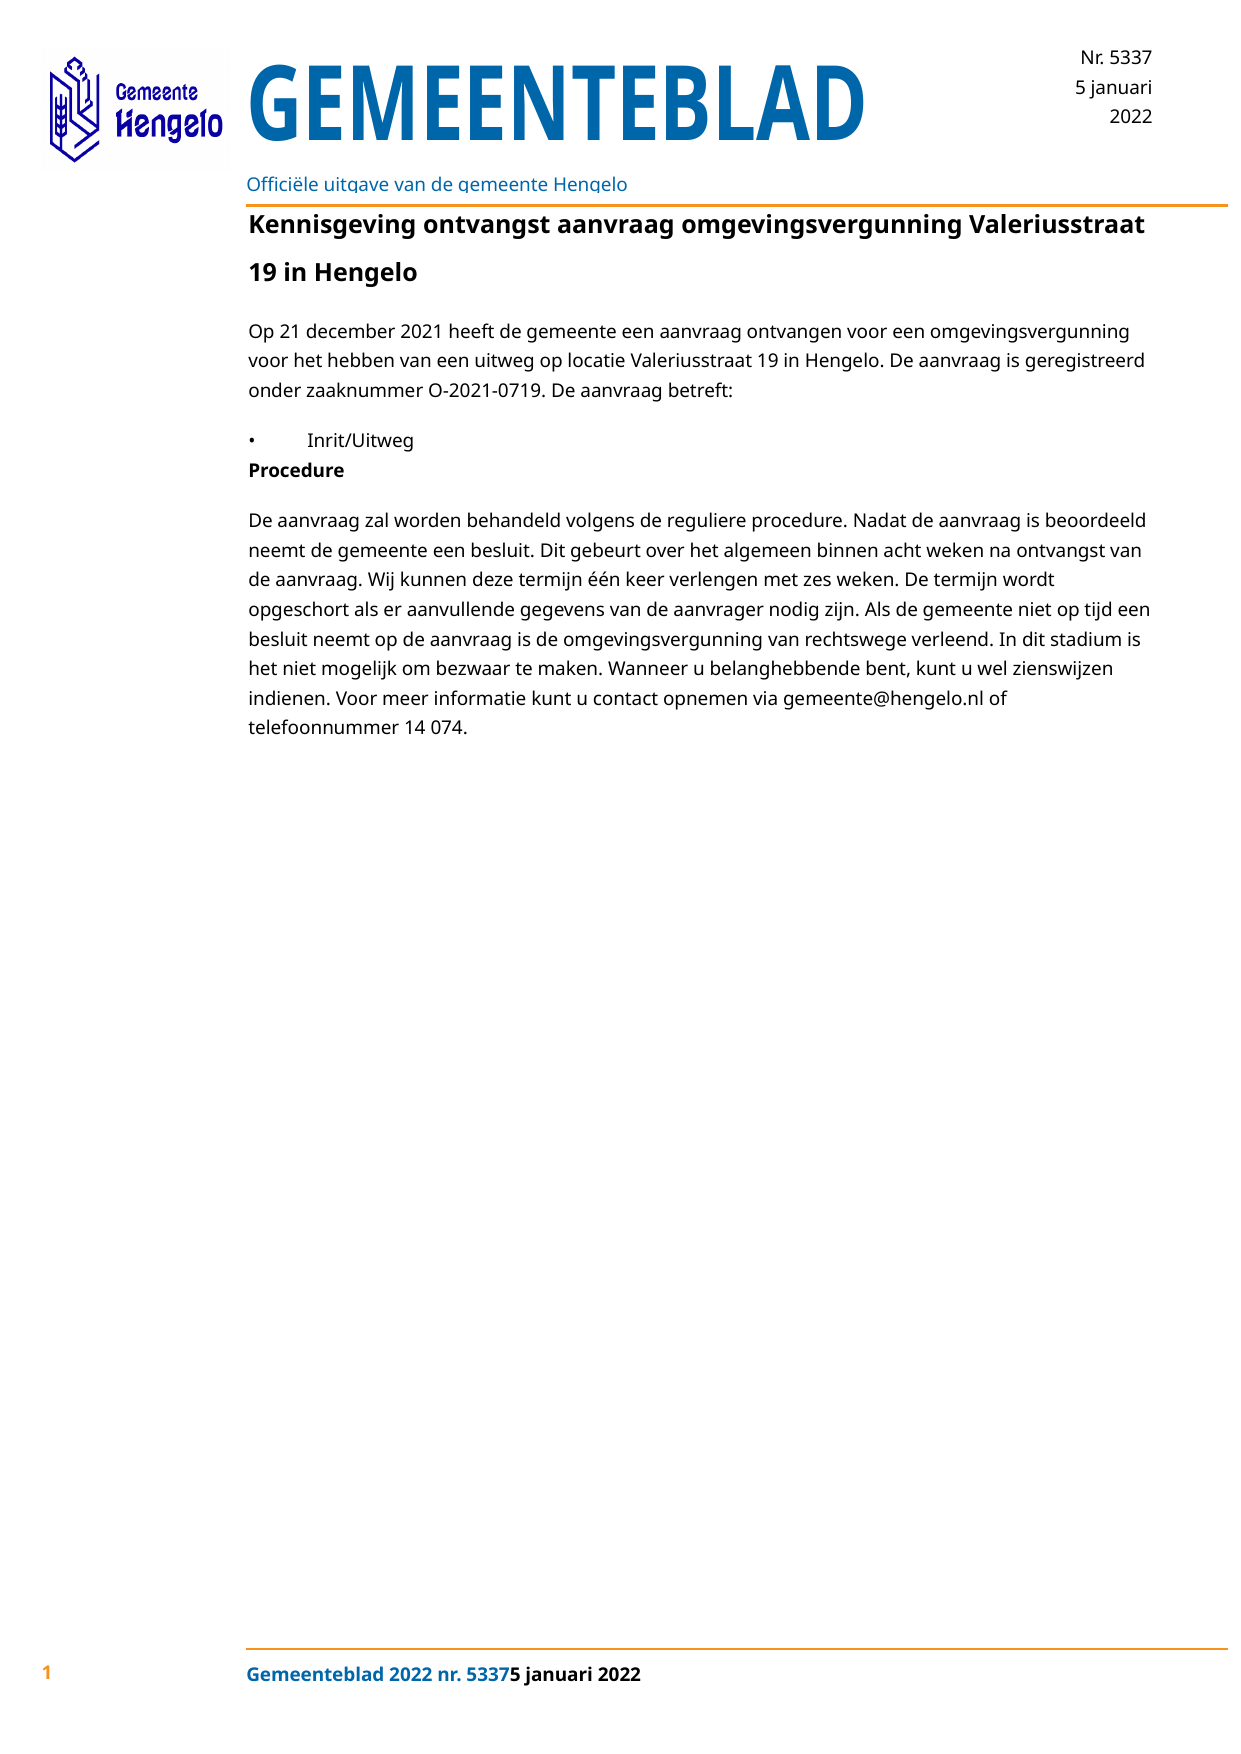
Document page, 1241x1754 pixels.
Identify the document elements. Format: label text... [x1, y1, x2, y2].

picture [41, 47, 231, 172]
text De aanvraag zal worden behandeld volgens de reguliere procedure. Nadat de aanvraag is beoordeeld neemt de gemeente een besluit. Dit gebeurt over het algemeen binnen acht weken na ontvangst van de aanvraag. Wij kunnen deze termijn één keer verlengen met zes weken. De termijn wordt opgeschort als er aanvullende gegevens van de aanvrager nodig zijn. Als de gemeente niet op tijd een besluit neemt op de aanvraag is de omgevingsvergunning van rechtswege verleend. In dit stadium is het niet mogelijk om bezwaar te maken. Wanneer u belanghebbende bent, kunt u wel zienswijzen indienen. Voor meer informatie kunt u contact opnemen via gemeente@hengelo.nl of telefoonnummer 14 074. [248, 507, 1152, 740]
list Inrit/Uitweg [248, 427, 1152, 453]
text Procedure [248, 457, 1152, 483]
text Op 21 december 2021 heeft de gemeente een aanvraag ontvangen voor een omgevingsvergunning voor het hebben van een uitweg op locatie Valeriusstraat 19 in Hengelo. De aanvraag is geregistreerd onder zaaknummer O-2021-0719. De aanvraag betreft: [248, 318, 1152, 403]
text Kennisgeving ontvangst aanvraag omgevingsvergunning Valeriusstraat 19 in Hengelo [248, 207, 1152, 288]
